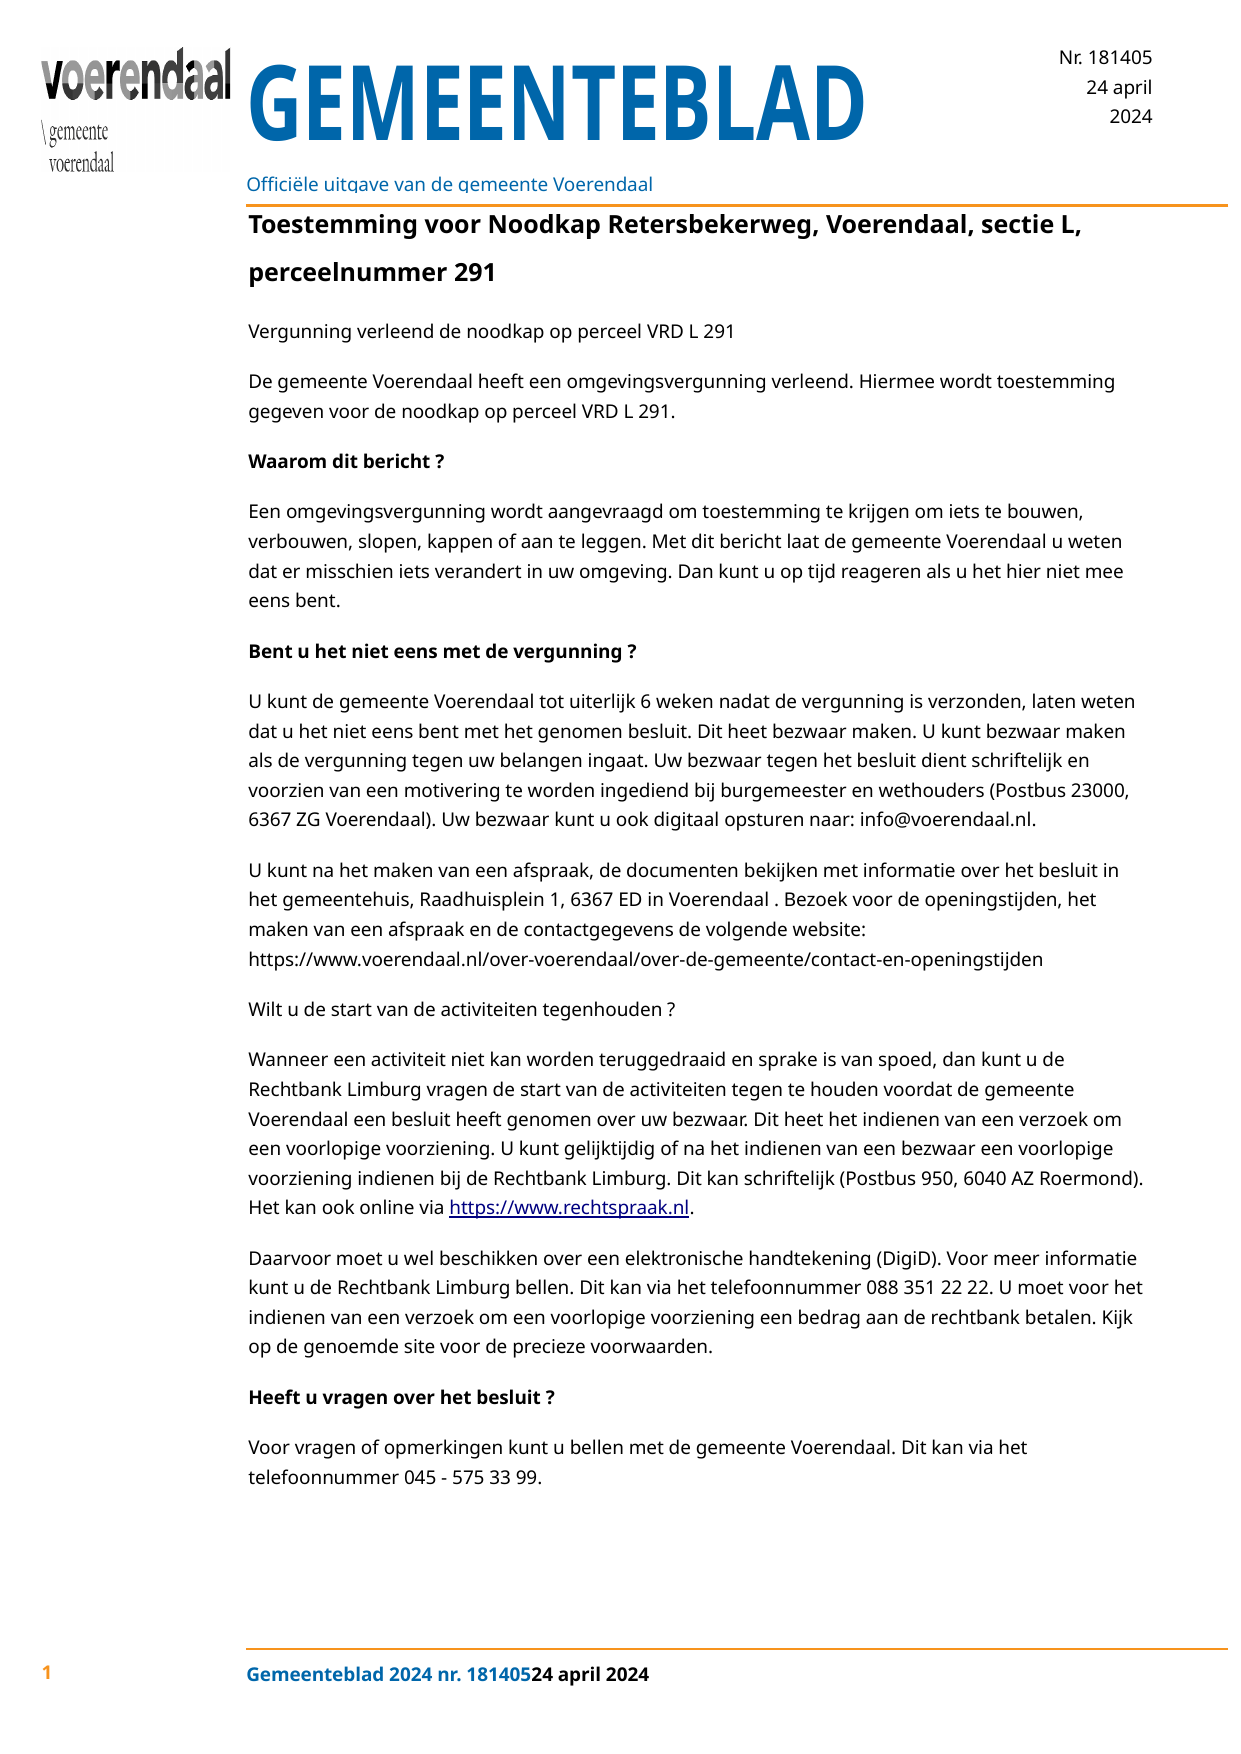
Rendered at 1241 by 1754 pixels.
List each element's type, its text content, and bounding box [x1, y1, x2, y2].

text Wanneer een activiteit niet kan worden teruggedraaid en sprake is van spoed, dan kunt u de Rechtbank Limburg vragen de start van de activiteiten tegen te houden voordat de gemeente Voerendaal een besluit heeft genomen over uw bezwaar. Dit heet het indienen van een verzoek om een voorlopige voorziening. U kunt gelijktijdig of na het indienen van een bezwaar een voorlopige voorziening indienen bij de Rechtbank Limburg. Dit kan schriftelijk (Postbus 950, 6040 AZ Roermond). Het kan ook online via https://www.rechtspraak.nl. [248, 1047, 1152, 1220]
text U kunt de gemeente Voerendaal tot uiterlijk 6 weken nadat de vergunning is verzonden, laten weten dat u het niet eens bent met het genomen besluit. Dit heet bezwaar maken. U kunt bezwaar maken als de vergunning tegen uw belangen ingaat. Uw bezwaar tegen het besluit dient schriftelijk en voorzien van een motivering te worden ingediend bij burgemeester en wethouders (Postbus 23000, 6367 ZG Voerendaal). Uw bezwaar kunt u ook digitaal opsturen naar: info@voerendaal.nl. [248, 688, 1152, 832]
text Voor vragen of opmerkingen kunt u bellen met de gemeente Voerendaal. Dit kan via het telefoonnummer 045 - 575 33 99. [248, 1434, 1152, 1490]
text Toestemming voor Noodkap Retersbekerweg, Voerendaal, sectie L, perceelnummer 291 [248, 207, 1152, 288]
text De gemeente Voerendaal heeft een omgevingsvergunning verleend. Hiermee wordt toestemming gegeven voor de noodkap op perceel VRD L 291. [248, 368, 1152, 424]
text Vergunning verleend de noodkap op perceel VRD L 291 [248, 318, 1152, 344]
text Wilt u de start van de activiteiten tegenhouden ? [248, 996, 1152, 1022]
text Een omgevingsvergunning wordt aangevraagd om toestemming te krijgen om iets te bouwen, verbouwen, slopen, kappen of aan te leggen. Met dit bericht laat de gemeente Voerendaal u weten dat er misschien iets verandert in uw omgeving. Dan kunt u op tijd reageren als u het hier niet mee eens bent. [248, 499, 1152, 613]
text U kunt na het maken van een afspraak, de documenten bekijken met informatie over het besluit in het gemeentehuis, Raadhuisplein 1, 6367 ED in Voerendaal . Bezoek voor de openingstijden, het maken van een afspraak en de contactgegevens de volgende website: https://www.voerendaal.nl/over-voerendaal/over-de-gemeente/contact-en-openingstijden [248, 857, 1152, 972]
text Daarvoor moet u wel beschikken over een elektronische handtekening (DigiD). Voor meer informatie kunt u de Rechtbank Limburg bellen. Dit kan via het telefoonnummer 088 351 22 22. U moet voor het indienen van een verzoek om een voorlopige voorziening een bedrag aan de rechtbank betalen. Kijk op de genoemde site voor de precieze voorwaarden. [248, 1245, 1152, 1359]
text Heeft u vragen over het besluit ? [248, 1384, 1152, 1410]
text Bent u het niet eens met de vergunning ? [248, 638, 1152, 664]
text Waarom dit bericht ? [248, 448, 1152, 474]
picture [41, 47, 231, 172]
